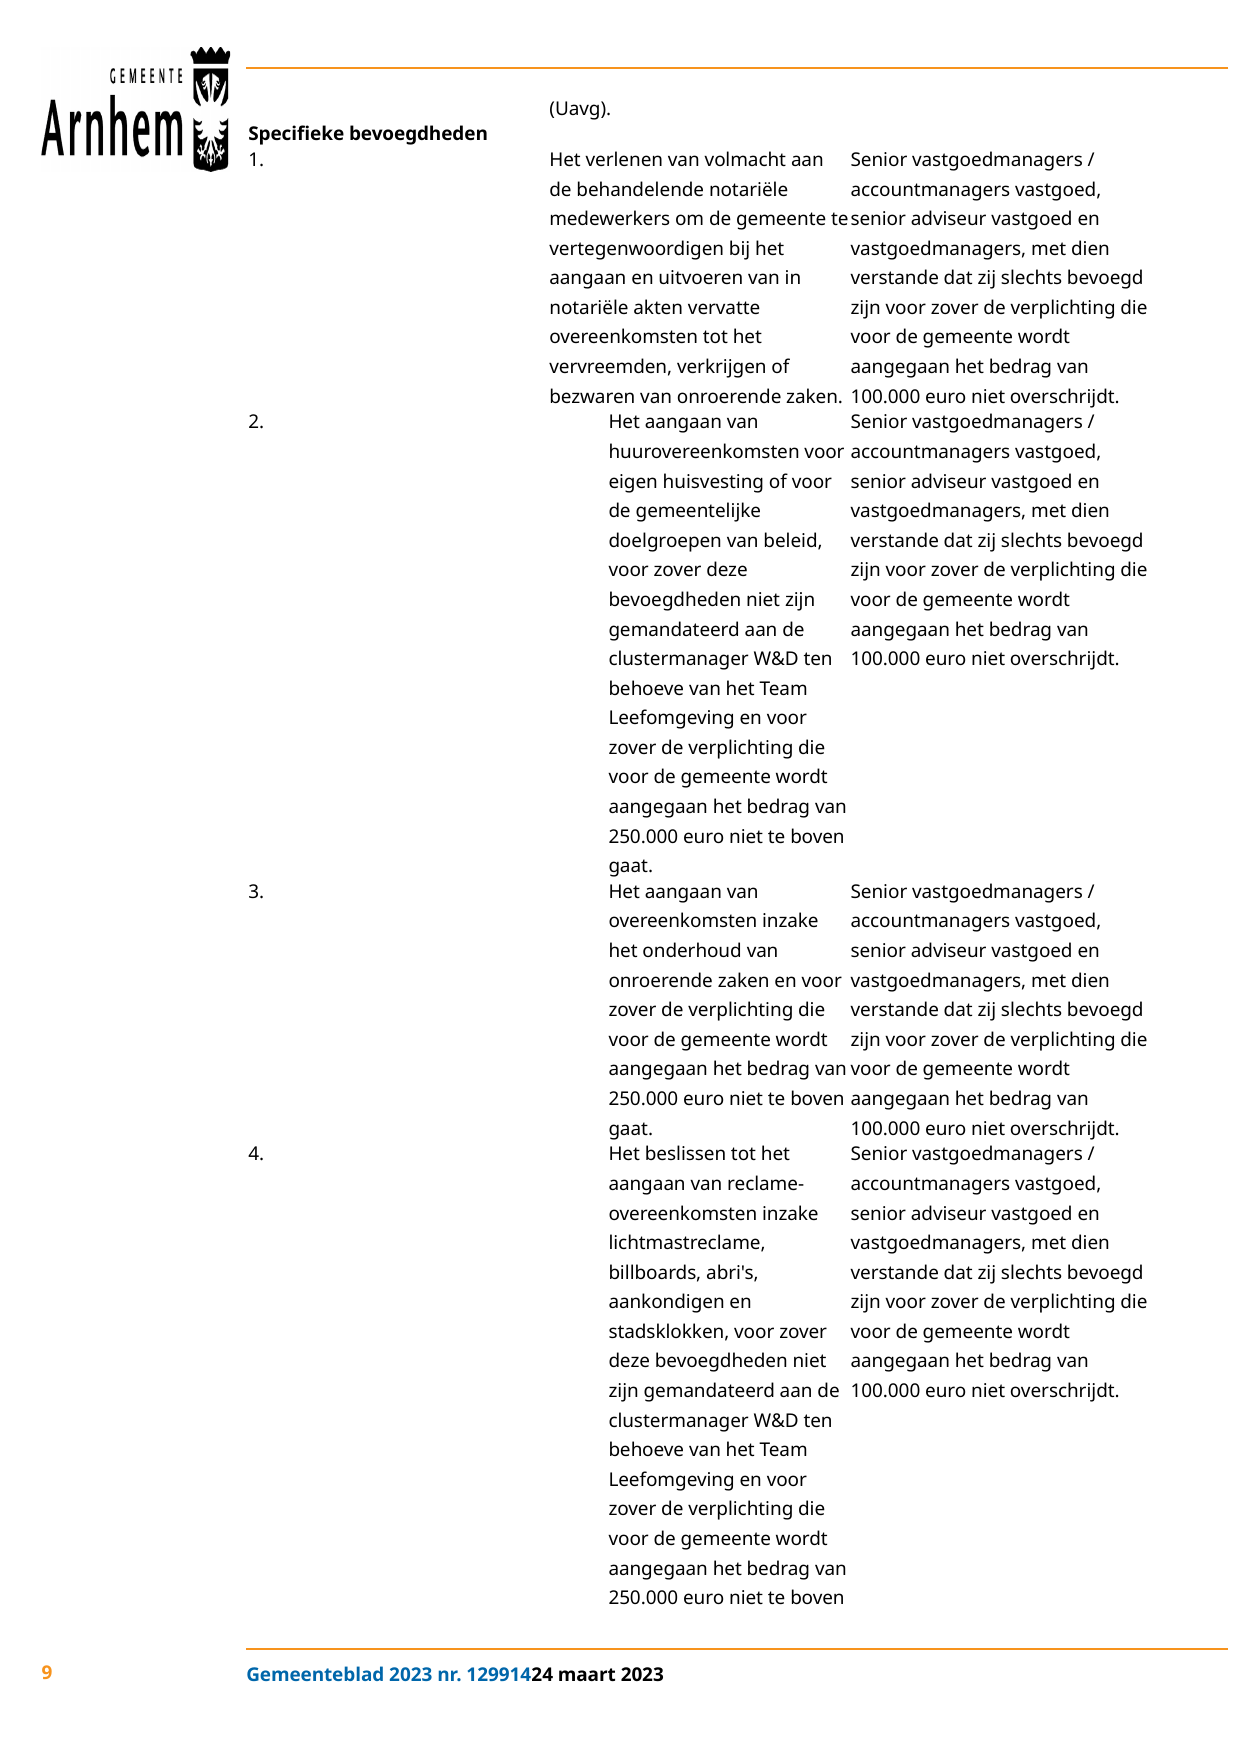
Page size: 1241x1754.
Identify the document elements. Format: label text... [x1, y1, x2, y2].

table_cell Senior vastgoedmanagers / accountmanagers vastgoed, senior adviseur vastgoed en vastgoedmanagers, met dien verstande dat zij slechts bevoegd zijn voor zover de verplichting die voor de gemeente wordt aangegaan het bedrag van 100.000 euro niet overschrijdt. [850, 1141, 1152, 1610]
table_cell [248, 95, 549, 121]
table_cell Specifieke bevoegdheden [248, 121, 1152, 146]
table_cell Het verlenen van volmacht aan de behandelende notariële medewerkers om de gemeente te vertegenwoordigen bij het aangaan en uitvoeren van in notariële akten vervatte overeenkomsten tot het vervreemden, verkrijgen of bezwaren van onroerende zaken. [549, 146, 850, 409]
table_cell Senior vastgoedmanagers / accountmanagers vastgoed, senior adviseur vastgoed en vastgoedmanagers, met dien verstande dat zij slechts bevoegd zijn voor zover de verplichting die voor de gemeente wordt aangegaan het bedrag van 100.000 euro niet overschrijdt. [850, 878, 1152, 1141]
table_cell Het beslissen tot het aangaan van reclame-overeenkomsten inzake lichtmastreclame, billboards, abri's, aankondigen en stadsklokken, voor zover deze bevoegdheden niet zijn gemandateerd aan de clustermanager W&D ten behoeve van het Team Leefomgeving en voor zover de verplichting die voor de gemeente wordt aangegaan het bedrag van 250.000 euro niet te boven [549, 1141, 850, 1610]
table_cell Het aangaan van overeenkomsten inzake het onderhoud van onroerende zaken en voor zover de verplichting die voor de gemeente wordt aangegaan het bedrag van 250.000 euro niet te boven gaat. [549, 878, 850, 1141]
table_cell Senior vastgoedmanagers / accountmanagers vastgoed, senior adviseur vastgoed en vastgoedmanagers, met dien verstande dat zij slechts bevoegd zijn voor zover de verplichting die voor de gemeente wordt aangegaan het bedrag van 100.000 euro niet overschrijdt. [850, 146, 1152, 409]
table_cell (Uavg). [549, 95, 850, 121]
table_cell [248, 409, 549, 878]
table_cell [248, 878, 549, 1141]
table_cell [248, 146, 549, 409]
table_cell [248, 1141, 549, 1610]
table_cell Senior vastgoedmanagers / accountmanagers vastgoed, senior adviseur vastgoed en vastgoedmanagers, met dien verstande dat zij slechts bevoegd zijn voor zover de verplichting die voor de gemeente wordt aangegaan het bedrag van 100.000 euro niet overschrijdt. [850, 409, 1152, 878]
table_cell [850, 95, 1152, 121]
table_cell Het aangaan van huurovereenkomsten voor eigen huisvesting of voor de gemeentelijke doelgroepen van beleid, voor zover deze bevoegdheden niet zijn gemandateerd aan de clustermanager W&D ten behoeve van het Team Leefomgeving en voor zover de verplichting die voor de gemeente wordt aangegaan het bedrag van 250.000 euro niet te boven gaat. [549, 409, 850, 878]
picture [41, 47, 231, 172]
